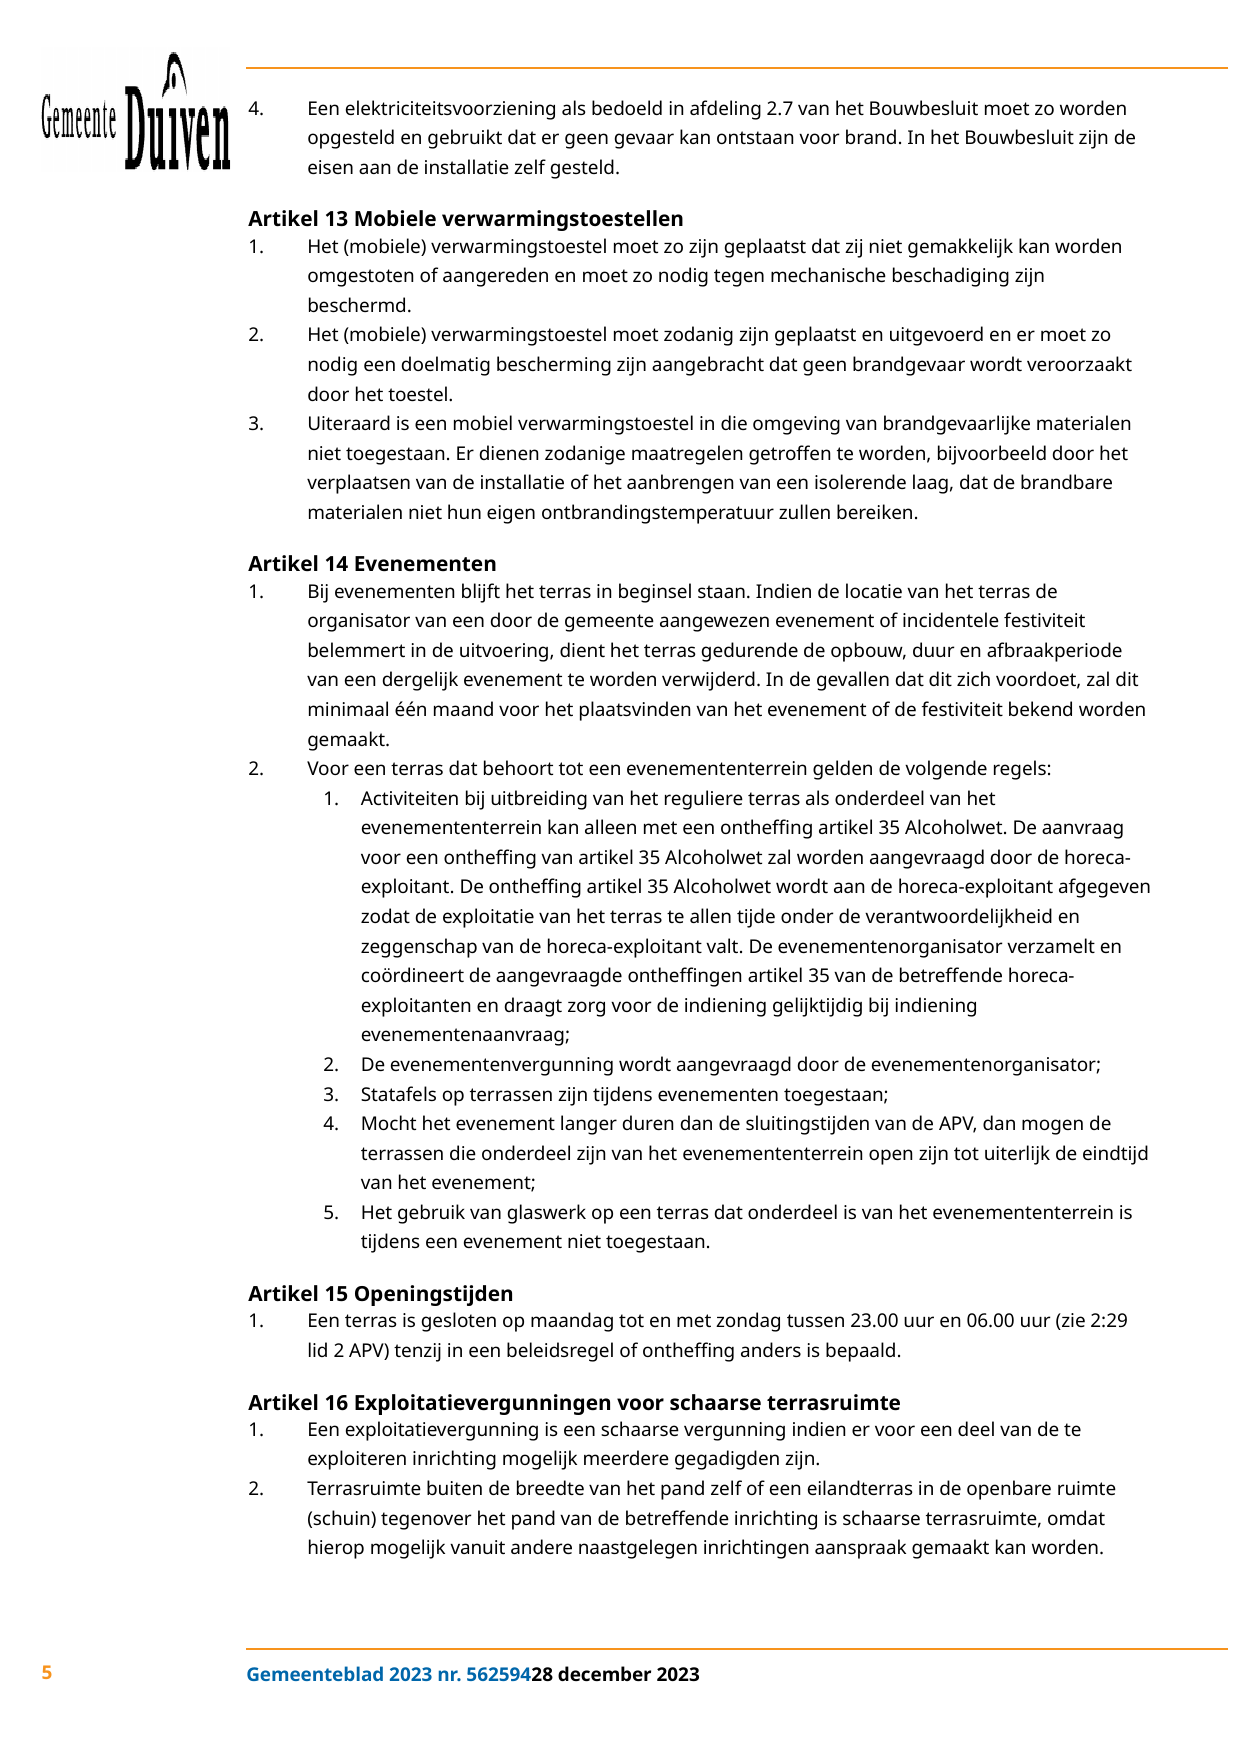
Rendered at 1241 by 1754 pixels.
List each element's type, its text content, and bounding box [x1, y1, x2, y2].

list Een exploitatievergunning is een schaarse vergunning indien er voor een deel van de te exploiteren inrichting mogelijk meerdere gegadigden zijn. [248, 1416, 1152, 1471]
list Een elektriciteitsvoorziening als bedoeld in afdeling 2.7 van het Bouwbesluit moet zo worden opgesteld en gebruikt dat er geen gevaar kan ontstaan voor brand. In het Bouwbesluit zijn de eisen aan de installatie zelf gesteld. [248, 95, 1152, 180]
list Terrasruimte buiten de breedte van het pand zelf of een eilandterras in de openbare ruimte (schuin) tegenover het pand van de betreffende inrichting is schaarse terrasruimte, omdat hierop mogelijk vanuit andere naastgelegen inrichtingen aanspraak gemaakt kan worden. [248, 1475, 1152, 1560]
text Artikel 15 Openingstijden [248, 1279, 1152, 1308]
list Statafels op terrassen zijn tijdens evenementen toegestaan; [323, 1081, 1152, 1107]
text Artikel 13 Mobiele verwarmingstoestellen [248, 204, 1152, 233]
list Bij evenementen blijft het terras in beginsel staan. Indien de locatie van het terras de organisator van een door de gemeente aangewezen evenement of incidentele festiviteit belemmert in de uitvoering, dient het terras gedurende de opbouw, duur en afbraakperiode van een dergelijk evenement te worden verwijderd. In de gevallen dat dit zich voordoet, zal dit minimaal één maand voor het plaatsvinden van het evenement of de festiviteit bekend worden gemaakt. [248, 578, 1152, 752]
list Uiteraard is een mobiel verwarmingstoestel in die omgeving van brandgevaarlijke materialen niet toegestaan. Er dienen zodanige maatregelen getroffen te worden, bijvoorbeeld door het verplaatsen van de installatie of het aanbrengen van een isolerende laag, dat de brandbare materialen niet hun eigen ontbrandingstemperatuur zullen bereiken. [248, 410, 1152, 525]
list Voor een terras dat behoort tot een evenemententerrein gelden de volgende regels: [248, 755, 1152, 781]
text Artikel 16 Exploitatievergunningen voor schaarse terrasruimte [248, 1388, 1152, 1416]
text Artikel 14 Evenementen [248, 549, 1152, 578]
list Het (mobiele) verwarmingstoestel moet zodanig zijn geplaatst en uitgevoerd en er moet zo nodig een doelmatig bescherming zijn aangebracht dat geen brandgevaar wordt veroorzaakt door het toestel. [248, 322, 1152, 406]
picture [41, 47, 231, 172]
list De evenementenvergunning wordt aangevraagd door de evenementenorganisator; [323, 1051, 1152, 1077]
list Het gebruik van glaswerk op een terras dat onderdeel is van het evenemententerrein is tijdens een evenement niet toegestaan. [323, 1199, 1152, 1254]
list Mocht het evenement langer duren dan de sluitingstijden van de APV, dan mogen de terrassen die onderdeel zijn van het evenemententerrein open zijn tot uiterlijk de eindtijd van het evenement; [323, 1110, 1152, 1195]
list Activiteiten bij uitbreiding van het reguliere terras als onderdeel van het evenemententerrein kan alleen met een ontheffing artikel 35 Alcoholwet. De aanvraag voor een ontheffing van artikel 35 Alcoholwet zal worden aangevraagd door de horeca-exploitant. De ontheffing artikel 35 Alcoholwet wordt aan de horeca-exploitant afgegeven zodat de exploitatie van het terras te allen tijde onder de verantwoordelijkheid en zeggenschap van de horeca-exploitant valt. De evenementenorganisator verzamelt en coördineert de aangevraagde ontheffingen artikel 35 van de betreffende horeca-exploitanten en draagt zorg voor de indiening gelijktijdig bij indiening evenementenaanvraag; [323, 785, 1152, 1047]
list Een terras is gesloten op maandag tot en met zondag tussen 23.00 uur en 06.00 uur (zie 2:29 lid 2 APV) tenzij in een beleidsregel of ontheffing anders is bepaald. [248, 1308, 1152, 1363]
list Het (mobiele) verwarmingstoestel moet zo zijn geplaatst dat zij niet gemakkelijk kan worden omgestoten of aangereden en moet zo nodig tegen mechanische beschadiging zijn beschermd. [248, 233, 1152, 318]
